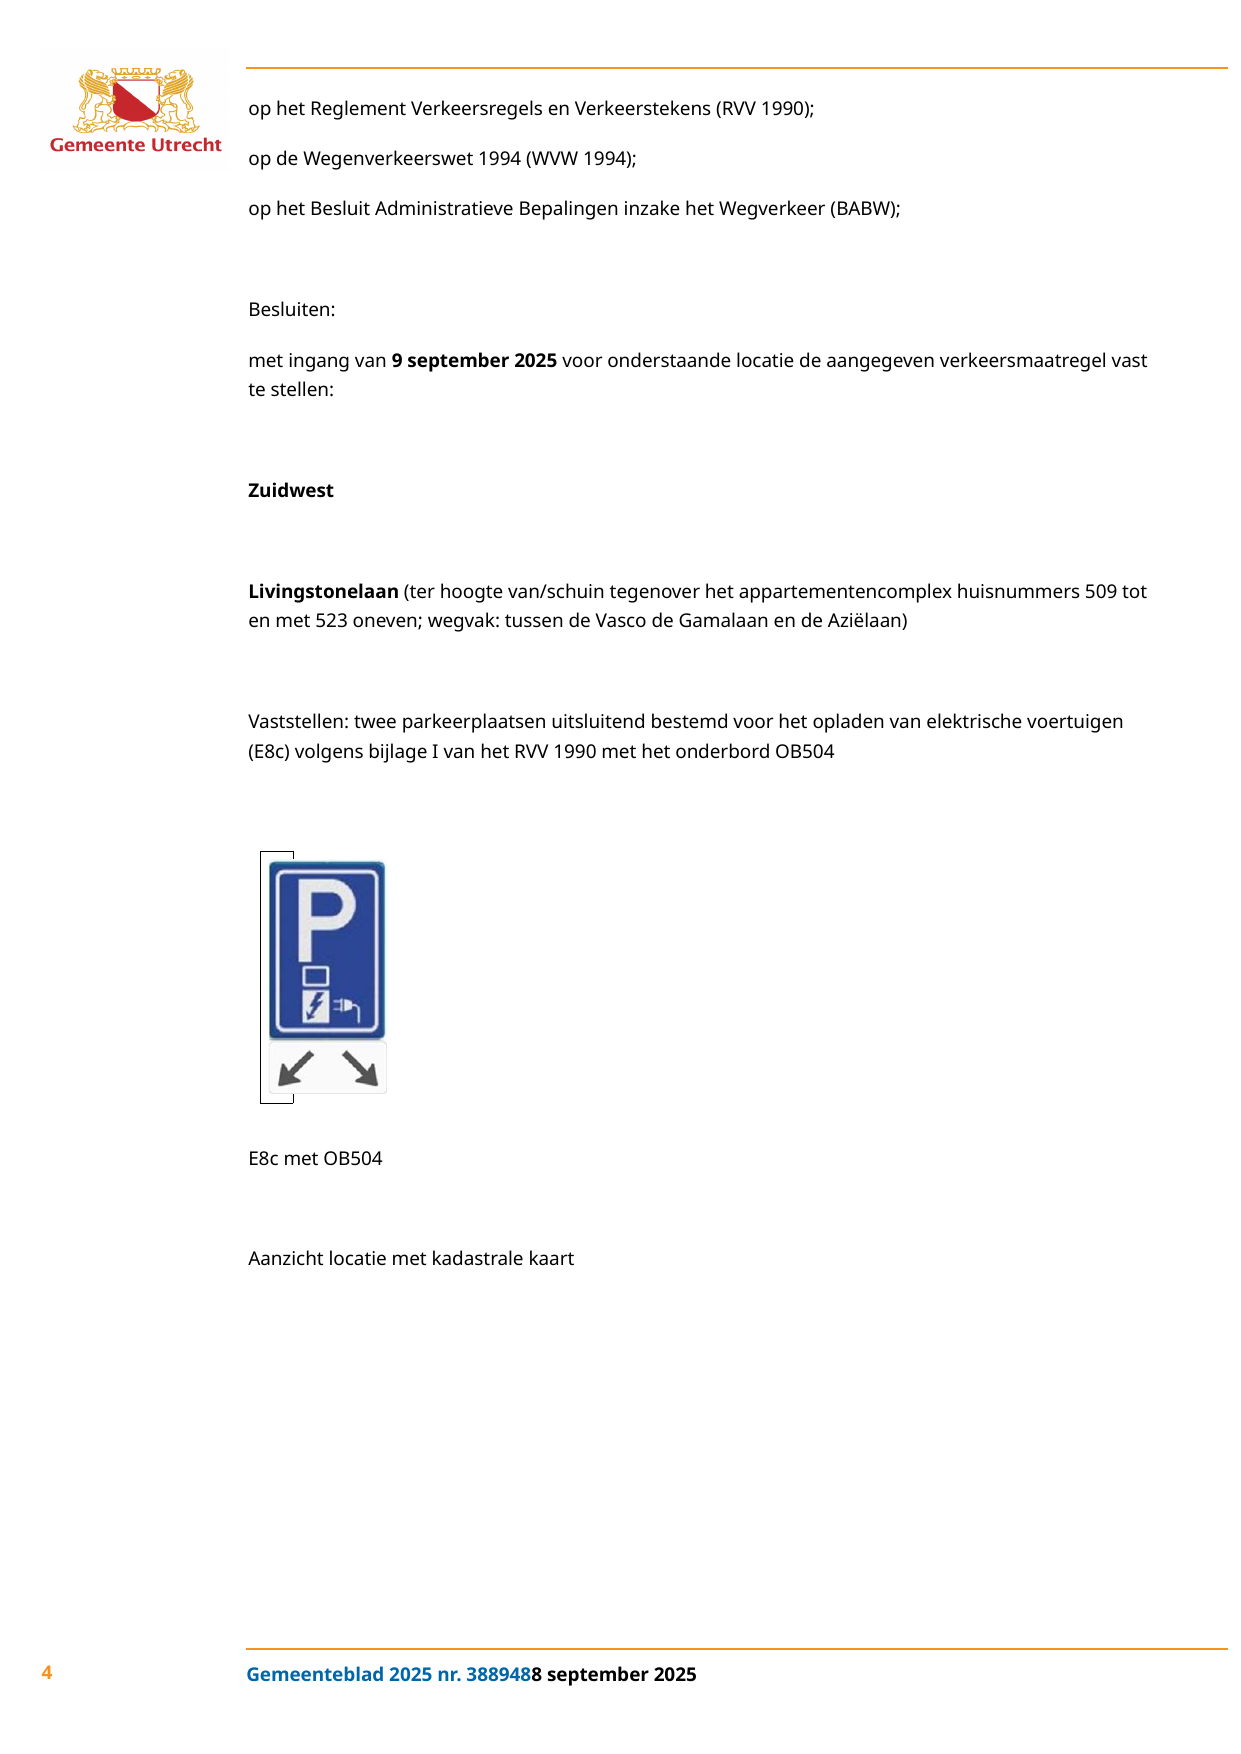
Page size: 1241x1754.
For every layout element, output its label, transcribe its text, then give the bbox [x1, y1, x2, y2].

picture [41, 47, 231, 172]
text met ingang van 9 september 2025 voor onderstaande locatie de aangegeven verkeersmaatregel vast te stellen: [248, 347, 1152, 402]
text E8c met OB504 [248, 1145, 1152, 1171]
picture [268, 859, 387, 1094]
text Besluiten: [248, 296, 1152, 322]
text op de Wegenverkeerswet 1994 (WVW 1994); [248, 145, 1152, 171]
text op het Besluit Administratieve Bepalingen inzake het Wegverkeer (BABW); [248, 196, 1152, 221]
text Aanzicht locatie met kadastrale kaart [248, 1246, 1152, 1271]
text Livingstonelaan (ter hoogte van/schuin tegenover het appartementencomplex huisnummers 509 tot en met 523 oneven; wegvak: tussen de Vasco de Gamalaan en de Aziëlaan) [248, 578, 1152, 633]
text Zuidwest [248, 477, 1152, 503]
text Vaststellen: twee parkeerplaatsen uitsluitend bestemd voor het opladen van elektrische voertuigen (E8c) volgens bijlage I van het RVV 1990 met het onderbord OB504 [248, 708, 1152, 764]
text op het Reglement Verkeersregels en Verkeerstekens (RVV 1990); [248, 95, 1152, 121]
